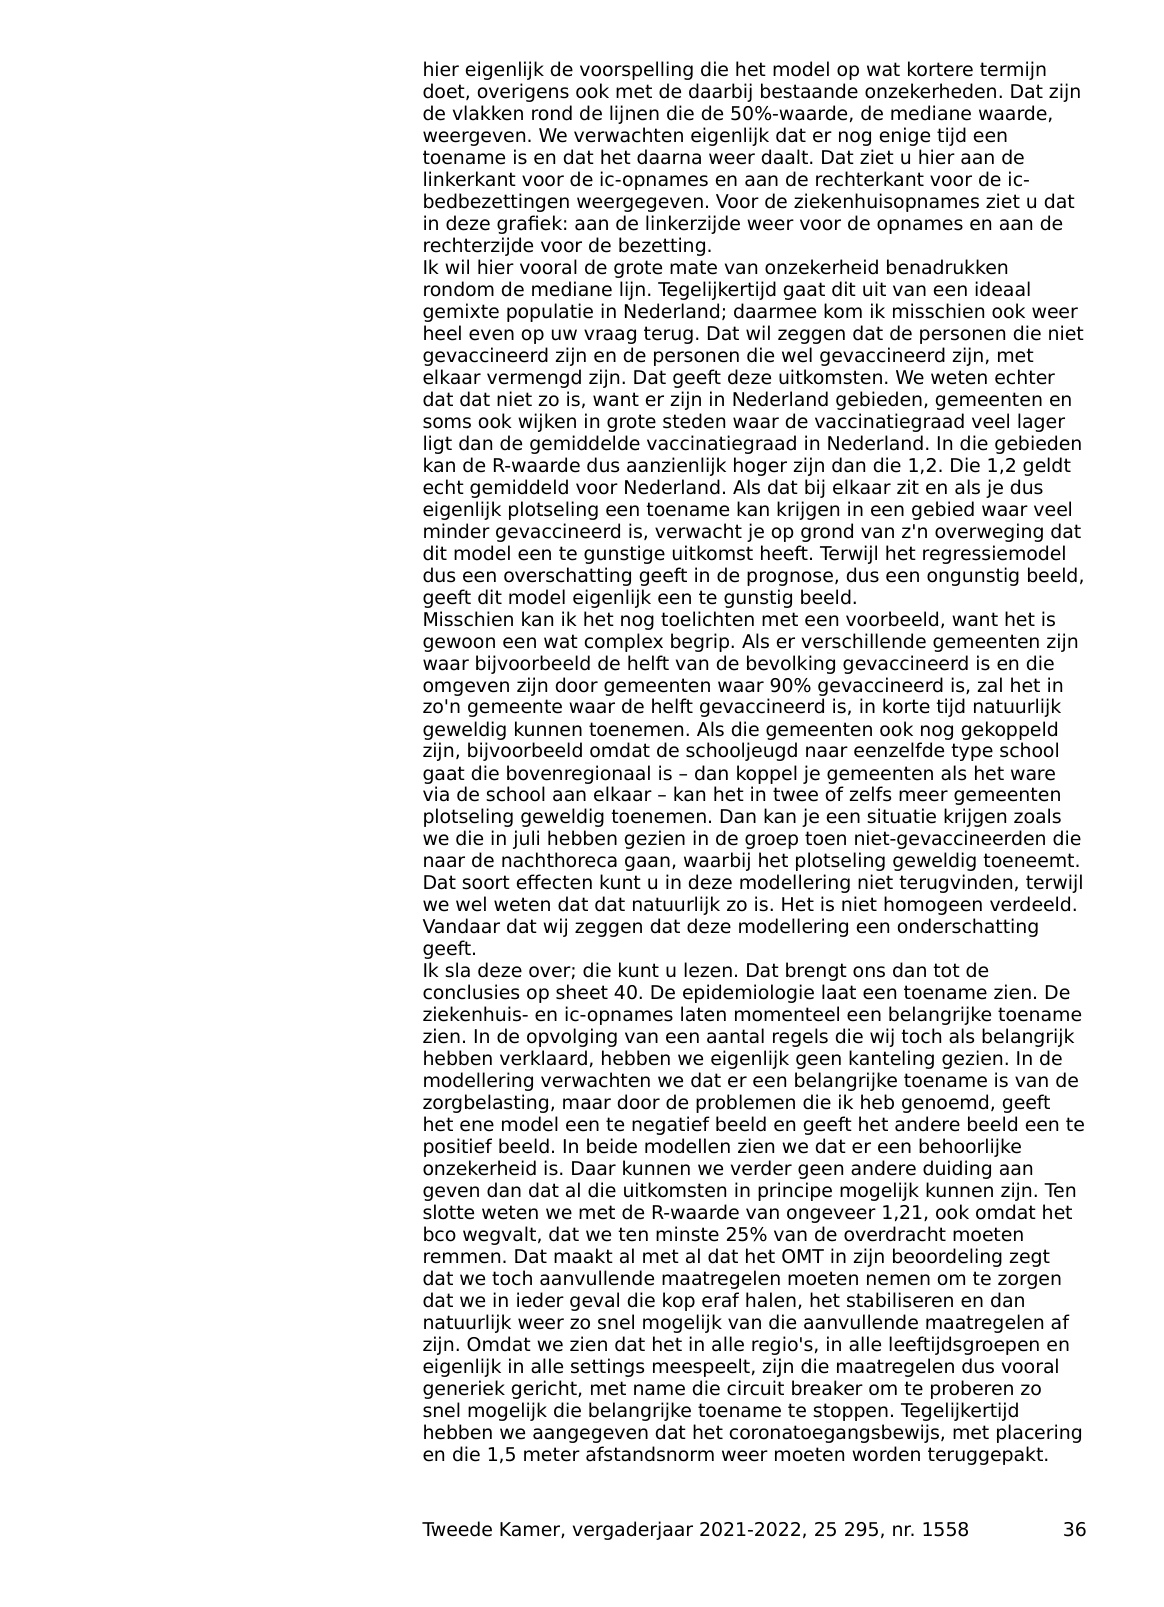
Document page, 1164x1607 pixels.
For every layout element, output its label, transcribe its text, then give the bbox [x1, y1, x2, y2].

text Misschien kan ik het nog toelichten met een voorbeeld, want het is gewoon een wat complex begrip. Als er verschillende gemeenten zijn waar bijvoorbeeld de helft van de bevolking gevaccineerd is en die omgeven zijn door gemeenten waar 90% gevaccineerd is, zal het in zo'n gemeente waar de helft gevaccineerd is, in korte tijd natuurlijk geweldig kunnen toenemen. Als die gemeenten ook nog gekoppeld zijn, bijvoorbeeld omdat de schooljeugd naar eenzelfde type school gaat die bovenregionaal is – dan koppel je gemeenten als het ware via de school aan elkaar – kan het in twee of zelfs meer gemeenten plotseling geweldig toenemen. Dan kan je een situatie krijgen zoals we die in juli hebben gezien in de groep toen niet-gevaccineerden die naar de nachthoreca gaan, waarbij het plotseling geweldig toeneemt. Dat soort effecten kunt u in deze modellering niet terugvinden, terwijl we wel weten dat dat natuurlijk zo is. Het is niet homogeen verdeeld. Vandaar dat wij zeggen dat deze modellering een onderschatting geeft. [422, 608, 1087, 960]
text Ik wil hier vooral de grote mate van onzekerheid benadrukken rondom de mediane lijn. Tegelijkertijd gaat dit uit van een ideaal gemixte populatie in Nederland; daarmee kom ik misschien ook weer heel even op uw vraag terug. Dat wil zeggen dat de personen die niet gevaccineerd zijn en de personen die wel gevaccineerd zijn, met elkaar vermengd zijn. Dat geeft deze uitkomsten. We weten echter dat dat niet zo is, want er zijn in Nederland gebieden, gemeenten en soms ook wijken in grote steden waar de vaccinatiegraad veel lager ligt dan de gemiddelde vaccinatiegraad in Nederland. In die gebieden kan de R-waarde dus aanzienlijk hoger zijn dan die 1,2. Die 1,2 geldt echt gemiddeld voor Nederland. Als dat bij elkaar zit en als je dus eigenlijk plotseling een toename kan krijgen in een gebied waar veel minder gevaccineerd is, verwacht je op grond van z'n overweging dat dit model een te gunstige uitkomst heeft. Terwijl het regressiemodel dus een overschatting geeft in de prognose, dus een ongunstig beeld, geeft dit model eigenlijk een te gunstig beeld. [422, 257, 1087, 608]
text hier eigenlijk de voorspelling die het model op wat kortere termijn doet, overigens ook met de daarbij bestaande onzekerheden. Dat zijn de vlakken rond de lijnen die de 50%-waarde, de mediane waarde, weergeven. We verwachten eigenlijk dat er nog enige tijd een toename is en dat het daarna weer daalt. Dat ziet u hier aan de linkerkant voor de ic-opnames en aan de rechterkant voor de ic-bedbezettingen weergegeven. Voor de ziekenhuisopnames ziet u dat in deze grafiek: aan de linkerzijde weer voor de opnames en aan de rechterzijde voor de bezetting. [422, 59, 1087, 257]
text Ik sla deze over; die kunt u lezen. Dat brengt ons dan tot de conclusies op sheet 40. De epidemiologie laat een toename zien. De ziekenhuis- en ic-opnames laten momenteel een belangrijke toename zien. In de opvolging van een aantal regels die wij toch als belangrijk hebben verklaard, hebben we eigenlijk geen kanteling gezien. In de modellering verwachten we dat er een belangrijke toename is van de zorgbelasting, maar door de problemen die ik heb genoemd, geeft het ene model een te negatief beeld en geeft het andere beeld een te positief beeld. In beide modellen zien we dat er een behoorlijke onzekerheid is. Daar kunnen we verder geen andere duiding aan geven dan dat al die uitkomsten in principe mogelijk kunnen zijn. Ten slotte weten we met de R-waarde van ongeveer 1,21, ook omdat het bco wegvalt, dat we ten minste 25% van de overdracht moeten remmen. Dat maakt al met al dat het OMT in zijn beoordeling zegt dat we toch aanvullende maatregelen moeten nemen om te zorgen dat we in ieder geval die kop eraf halen, het stabiliseren en dan natuurlijk weer zo snel mogelijk van die aanvullende maatregelen af zijn. Omdat we zien dat het in alle regio's, in alle leeftijdsgroepen en eigenlijk in alle settings meespeelt, zijn die maatregelen dus vooral generiek gericht, met name die circuit breaker om te proberen zo snel mogelijk die belangrijke toename te stoppen. Tegelijkertijd hebben we aangegeven dat het coronatoegangsbewijs, met placering en die 1,5 meter afstandsnorm weer moeten worden teruggepakt. [422, 960, 1087, 1466]
